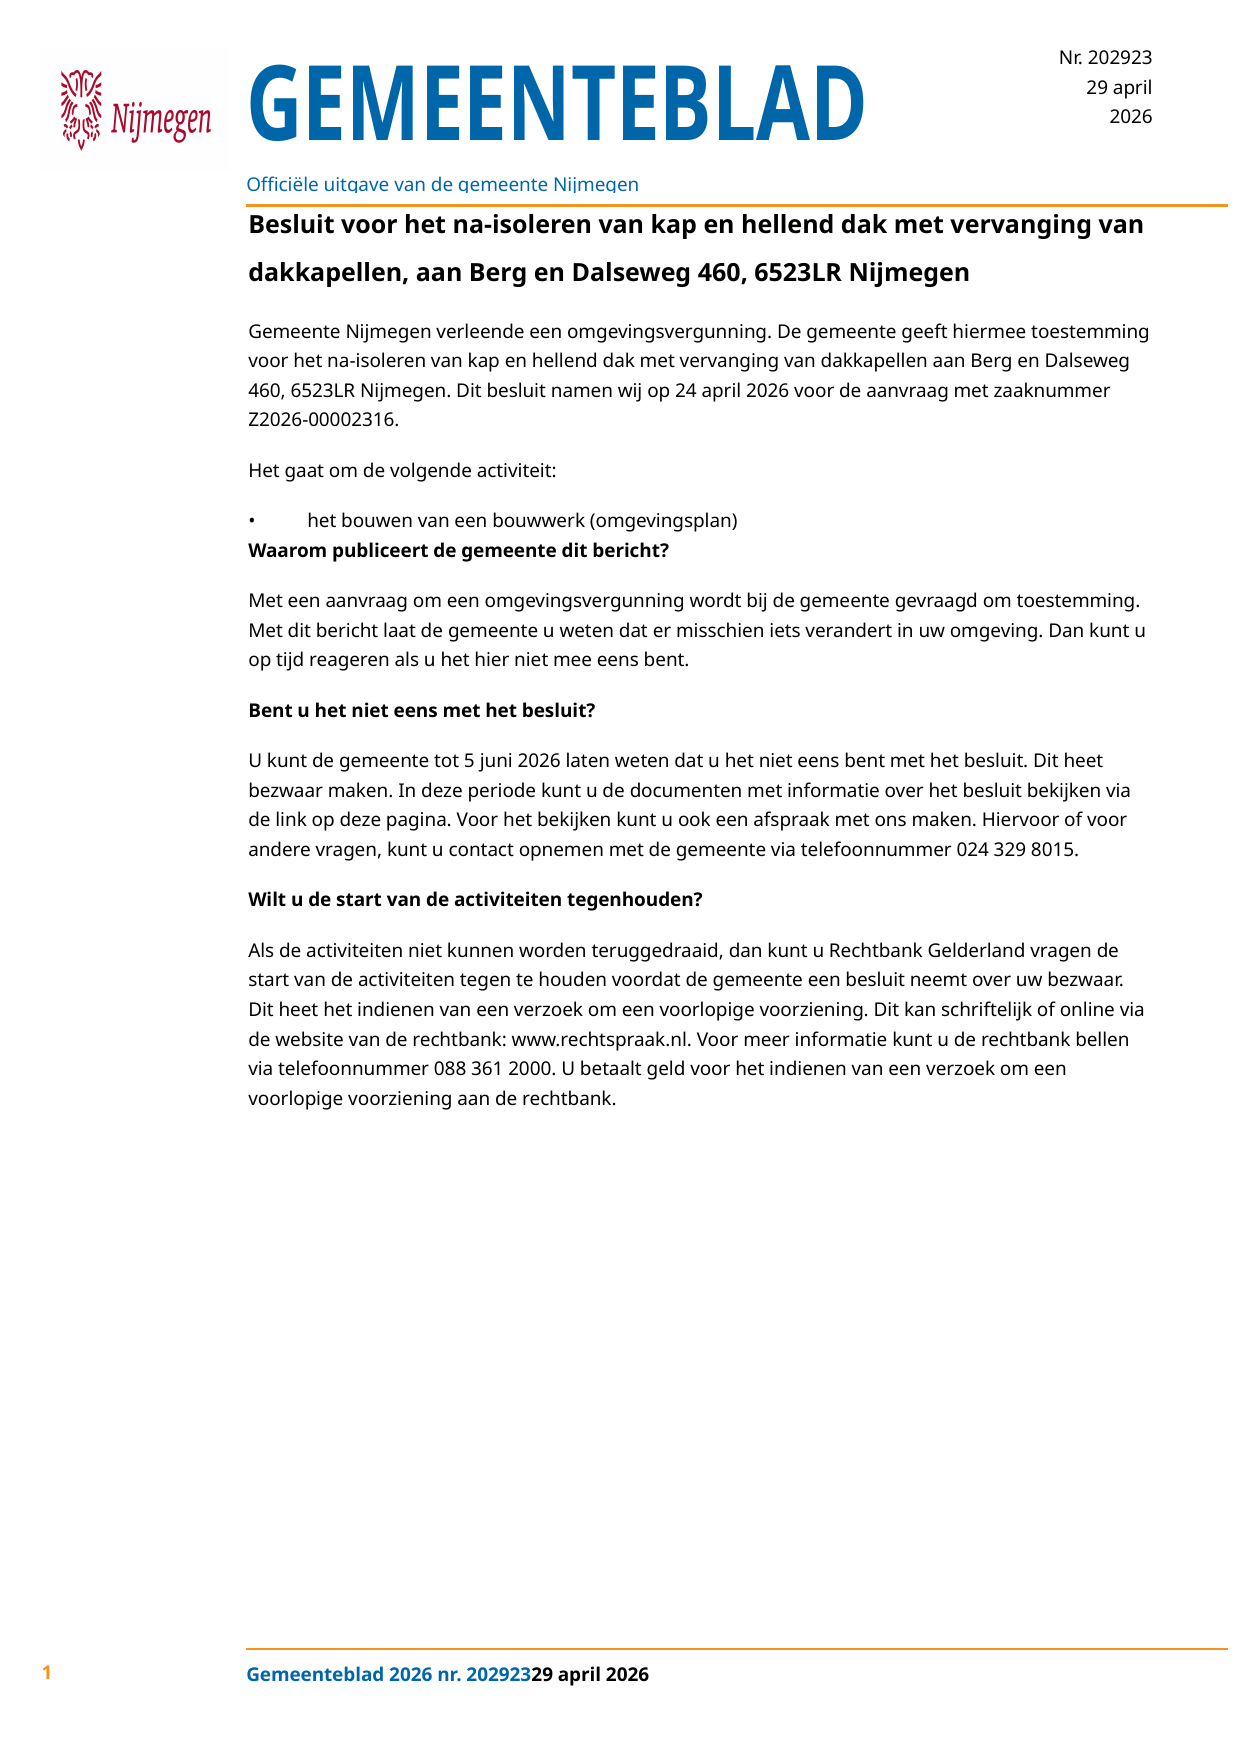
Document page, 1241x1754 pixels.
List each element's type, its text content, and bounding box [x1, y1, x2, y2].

text Bent u het niet eens met het besluit? [248, 697, 1152, 723]
text Besluit voor het na-isoleren van kap en hellend dak met vervanging van dakkapellen, aan Berg en Dalseweg 460, 6523LR Nijmegen [248, 207, 1152, 288]
text U kunt de gemeente tot 5 juni 2026 laten weten dat u het niet eens bent met het besluit. Dit heet bezwaar maken. In deze periode kunt u de documenten met informatie over het besluit bekijken via de link op deze pagina. Voor het bekijken kunt u ook een afspraak met ons maken. Hiervoor of voor andere vragen, kunt u contact opnemen met de gemeente via telefoonnummer 024 329 8015. [248, 747, 1152, 862]
text Waarom publiceert de gemeente dit bericht? [248, 537, 1152, 563]
list het bouwen van een bouwwerk (omgevingsplan) [248, 507, 1152, 533]
text Wilt u de start van de activiteiten tegenhouden? [248, 887, 1152, 912]
text Met een aanvraag om een omgevingsvergunning wordt bij de gemeente gevraagd om toestemming. Met dit bericht laat de gemeente u weten dat er misschien iets verandert in uw omgeving. Dan kunt u op tijd reageren als u het hier niet mee eens bent. [248, 587, 1152, 672]
picture [41, 47, 231, 172]
text Als de activiteiten niet kunnen worden teruggedraaid, dan kunt u Rechtbank Gelderland vragen de start van de activiteiten tegen te houden voordat de gemeente een besluit neemt over uw bezwaar. Dit heet het indienen van een verzoek om een voorlopige voorziening. Dit kan schriftelijk of online via de website van de rechtbank: www.rechtspraak.nl. Voor meer informatie kunt u de rechtbank bellen via telefoonnummer 088 361 2000. U betaalt geld voor het indienen van een verzoek om een voorlopige voorziening aan de rechtbank. [248, 937, 1152, 1111]
text Het gaat om de volgende activiteit: [248, 457, 1152, 483]
text Gemeente Nijmegen verleende een omgevingsvergunning. De gemeente geeft hiermee toestemming voor het na-isoleren van kap en hellend dak met vervanging van dakkapellen aan Berg en Dalseweg 460, 6523LR Nijmegen. Dit besluit namen wij op 24 april 2026 voor de aanvraag met zaaknummer Z2026-00002316. [248, 318, 1152, 432]
